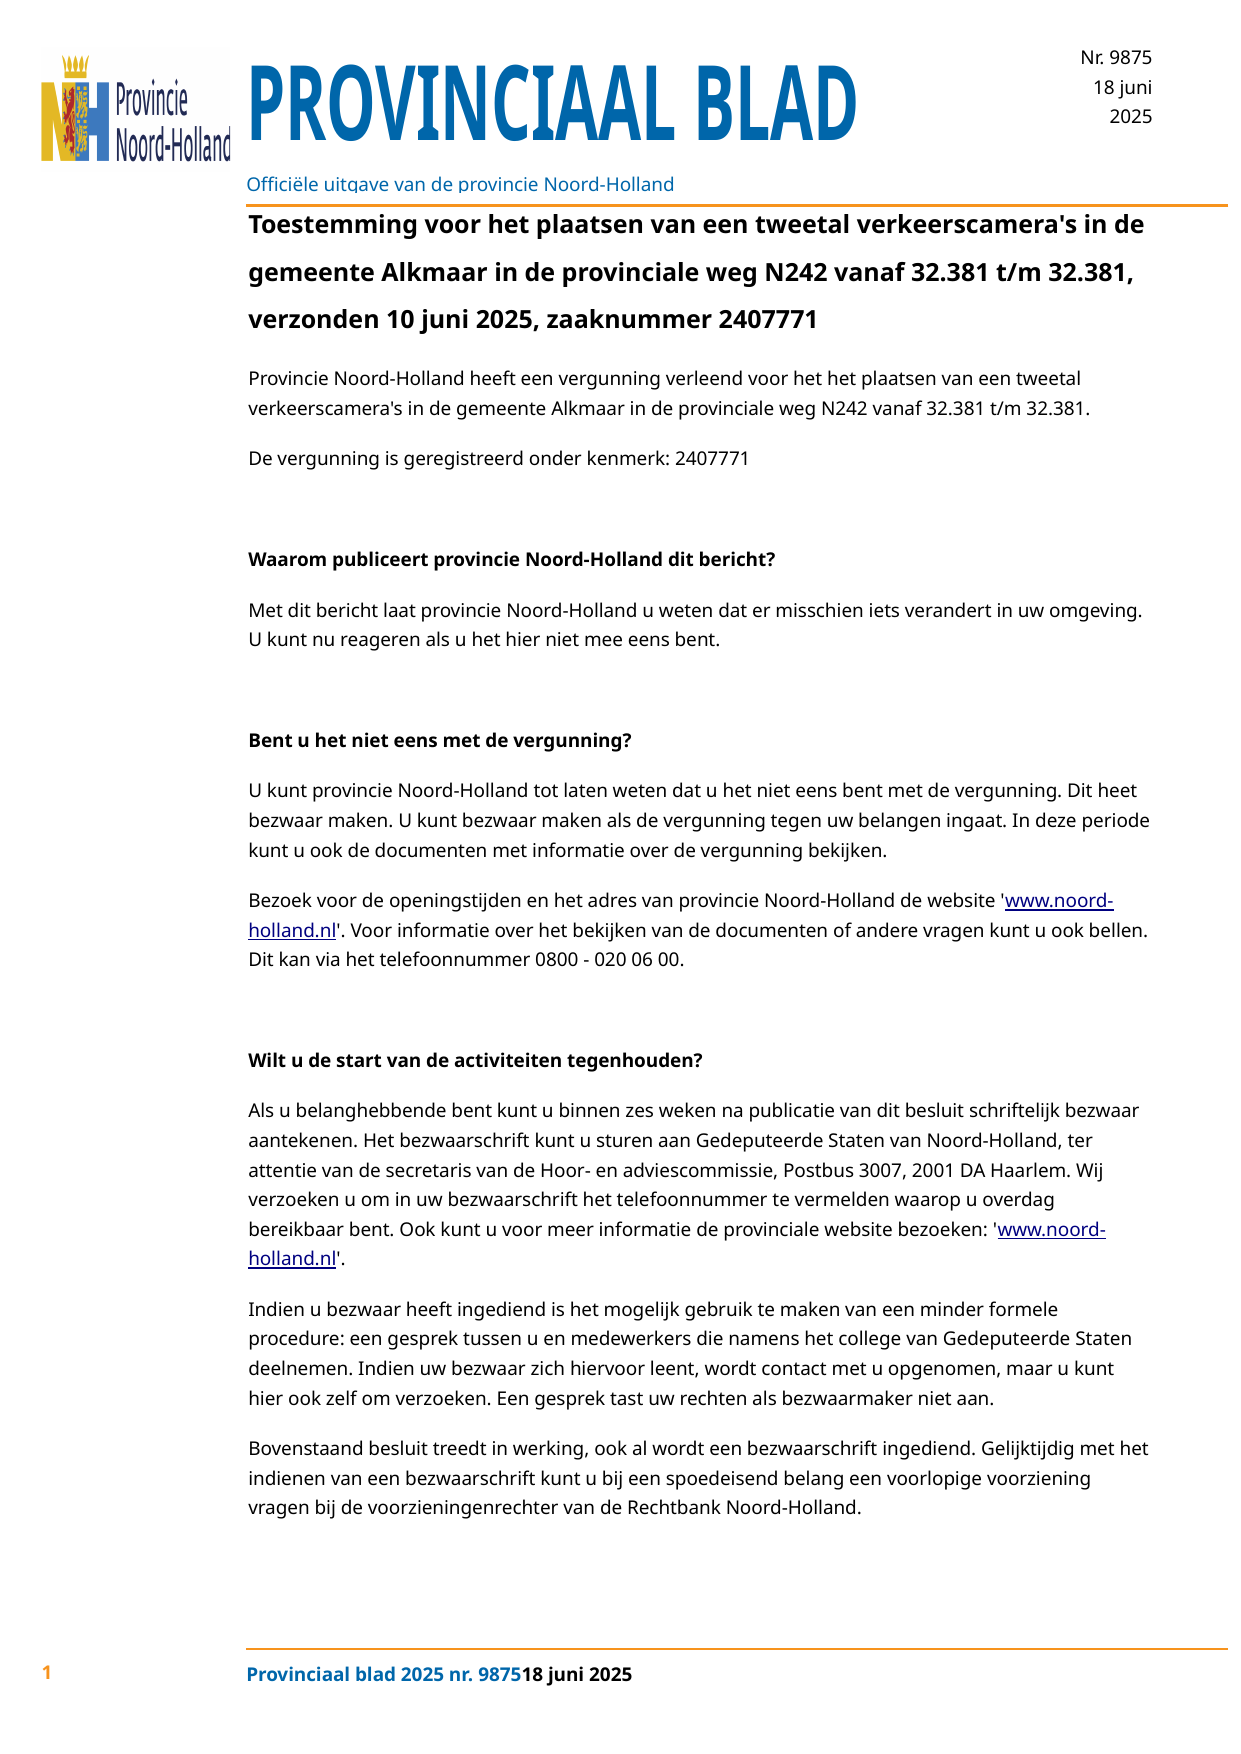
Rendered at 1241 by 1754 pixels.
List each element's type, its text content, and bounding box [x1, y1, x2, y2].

text Provincie Noord-Holland heeft een vergunning verleend voor het het plaatsen van een tweetal verkeerscamera's in de gemeente Alkmaar in de provinciale weg N242 vanaf 32.381 t/m 32.381. [248, 366, 1152, 421]
text Met dit bericht laat provincie Noord-Holland u weten dat er misschien iets verandert in uw omgeving. U kunt nu reageren als u het hier niet mee eens bent. [248, 597, 1152, 652]
text U kunt provincie Noord-Holland tot laten weten dat u het niet eens bent met de vergunning. Dit heet bezwaar maken. U kunt bezwaar maken als de vergunning tegen uw belangen ingaat. In deze periode kunt u ook de documenten met informatie over de vergunning bekijken. [248, 778, 1152, 862]
text Indien u bezwaar heeft ingediend is het mogelijk gebruik te maken van een minder formele procedure: een gesprek tussen u en medewerkers die namens het college van Gedeputeerde Staten deelnemen. Indien uw bezwaar zich hiervoor leent, wordt contact met u opgenomen, maar u kunt hier ook zelf om verzoeken. Een gesprek tast uw rechten als bezwaarmaker niet aan. [248, 1296, 1152, 1410]
text Wilt u de start van de activiteiten tegenhouden? [248, 1047, 1152, 1073]
text Bovenstaand besluit treedt in werking, ook al wordt een bezwaarschrift ingediend. Gelijktijdig met het indienen van een bezwaarschrift kunt u bij een spoedeisend belang een voorlopige voorziening vragen bij de voorzieningenrechter van de Rechtbank Noord-Holland. [248, 1435, 1152, 1520]
text Waarom publiceert provincie Noord-Holland dit bericht? [248, 546, 1152, 572]
text De vergunning is geregistreerd onder kenmerk: 2407771 [248, 446, 1152, 471]
text Toestemming voor het plaatsen van een tweetal verkeerscamera's in de gemeente Alkmaar in de provinciale weg N242 vanaf 32.381 t/m 32.381, verzonden 10 juni 2025, zaaknummer 2407771 [248, 207, 1152, 336]
text Als u belanghebbende bent kunt u binnen zes weken na publicatie van dit besluit schriftelijk bezwaar aantekenen. Het bezwaarschrift kunt u sturen aan Gedeputeerde Staten van Noord-Holland, ter attentie van de secretaris van de Hoor- en adviescommissie, Postbus 3007, 2001 DA Haarlem. Wij verzoeken u om in uw bezwaarschrift het telefoonnummer te vermelden waarop u overdag bereikbaar bent. Ook kunt u voor meer informatie de provinciale website bezoeken: 'www.noord-holland.nl'. [248, 1098, 1152, 1271]
text Bent u het niet eens met de vergunning? [248, 727, 1152, 753]
text Bezoek voor de openingstijden en het adres van provincie Noord-Holland de website 'www.noord-holland.nl'. Voor informatie over het bekijken van de documenten of andere vragen kunt u ook bellen. Dit kan via het telefoonnummer 0800 - 020 06 00. [248, 887, 1152, 972]
picture [41, 47, 231, 172]
